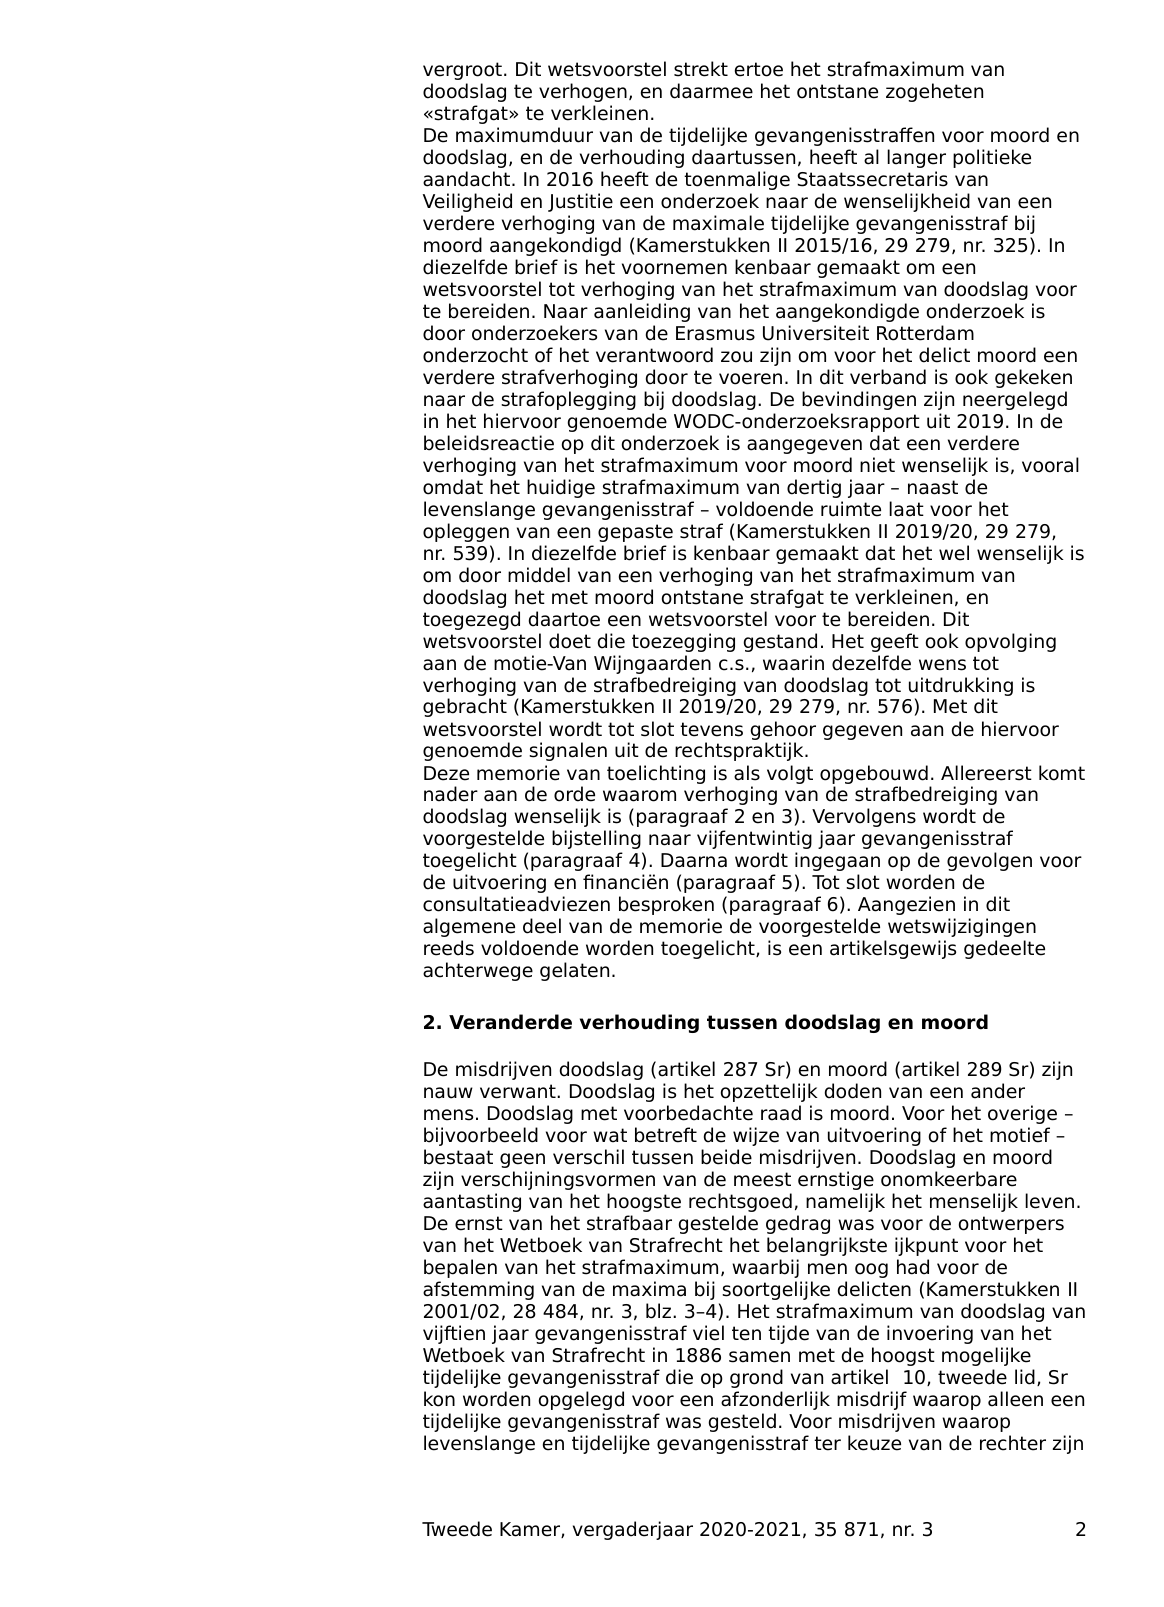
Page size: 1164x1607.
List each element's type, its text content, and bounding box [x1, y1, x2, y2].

text vergroot. Dit wetsvoorstel strekt ertoe het strafmaximum van doodslag te verhogen, en daarmee het ontstane zogeheten «strafgat» te verkleinen. [422, 59, 1087, 125]
subtitle 2. Veranderde verhouding tussen doodslag en moord [422, 1012, 1087, 1034]
text Deze memorie van toelichting is als volgt opgebouwd. Allereerst komt nader aan de orde waarom verhoging van de strafbedreiging van doodslag wenselijk is (paragraaf 2 en 3). Vervolgens wordt de voorgestelde bijstelling naar vijfentwintig jaar gevangenisstraf toegelicht (paragraaf 4). Daarna wordt ingegaan op de gevolgen voor de uitvoering en financiën (paragraaf 5). Tot slot worden de consultatieadviezen besproken (paragraaf 6). Aangezien in dit algemene deel van de memorie de voorgestelde wetswijzigingen reeds voldoende worden toegelicht, is een artikelsgewijs gedeelte achterwege gelaten. [422, 762, 1087, 982]
text De misdrijven doodslag (artikel 287 Sr) en moord (artikel 289 Sr) zijn nauw verwant. Doodslag is het opzettelijk doden van een ander mens. Doodslag met voorbedachte raad is moord. Voor het overige – bijvoorbeeld voor wat betreft de wijze van uitvoering of het motief – bestaat geen verschil tussen beide misdrijven. Doodslag en moord zijn verschijningsvormen van de meest ernstige onomkeerbare aantasting van het hoogste rechtsgoed, namelijk het menselijk leven. [422, 1059, 1087, 1213]
text De ernst van het strafbaar gestelde gedrag was voor de ontwerpers van het Wetboek van Strafrecht het belangrijkste ijkpunt voor het bepalen van het strafmaximum, waarbij men oog had voor de afstemming van de maxima bij soortgelijke delicten (Kamerstukken II 2001/02, 28 484, nr. 3, blz. 3–4). Het strafmaximum van doodslag van vijftien jaar gevangenisstraf viel ten tijde van de invoering van het Wetboek van Strafrecht in 1886 samen met de hoogst mogelijke tijdelijke gevangenisstraf die op grond van artikel 10, tweede lid, Sr kon worden opgelegd voor een afzonderlijk misdrijf waarop alleen een tijdelijke gevangenisstraf was gesteld. Voor misdrijven waarop levenslange en tijdelijke gevangenisstraf ter keuze van de rechter zijn [422, 1213, 1087, 1455]
text De maximumduur van de tijdelijke gevangenisstraffen voor moord en doodslag, en de verhouding daartussen, heeft al langer politieke aandacht. In 2016 heeft de toenmalige Staatssecretaris van Veiligheid en Justitie een onderzoek naar de wenselijkheid van een verdere verhoging van de maximale tijdelijke gevangenisstraf bij moord aangekondigd (Kamerstukken II 2015/16, 29 279, nr. 325). In diezelfde brief is het voornemen kenbaar gemaakt om een wetsvoorstel tot verhoging van het strafmaximum van doodslag voor te bereiden. Naar aanleiding van het aangekondigde onderzoek is door onderzoekers van de Erasmus Universiteit Rotterdam onderzocht of het verantwoord zou zijn om voor het delict moord een verdere strafverhoging door te voeren. In dit verband is ook gekeken naar de strafoplegging bij doodslag. De bevindingen zijn neergelegd in het hiervoor genoemde WODC-onderzoeksrapport uit 2019. In de beleidsreactie op dit onderzoek is aangegeven dat een verdere verhoging van het strafmaximum voor moord niet wenselijk is, vooral omdat het huidige strafmaximum van dertig jaar – naast de levenslange gevangenisstraf – voldoende ruimte laat voor het opleggen van een gepaste straf (Kamerstukken II 2019/20, 29 279, nr. 539). In diezelfde brief is kenbaar gemaakt dat het wel wenselijk is om door middel van een verhoging van het strafmaximum van doodslag het met moord ontstane strafgat te verkleinen, en toegezegd daartoe een wetsvoorstel voor te bereiden. Dit wetsvoorstel doet die toezegging gestand. Het geeft ook opvolging aan de motie-Van Wijngaarden c.s., waarin dezelfde wens tot verhoging van de strafbedreiging van doodslag tot uitdrukking is gebracht (Kamerstukken II 2019/20, 29 279, nr. 576). Met dit wetsvoorstel wordt tot slot tevens gehoor gegeven aan de hiervoor genoemde signalen uit de rechtspraktijk. [422, 125, 1087, 762]
